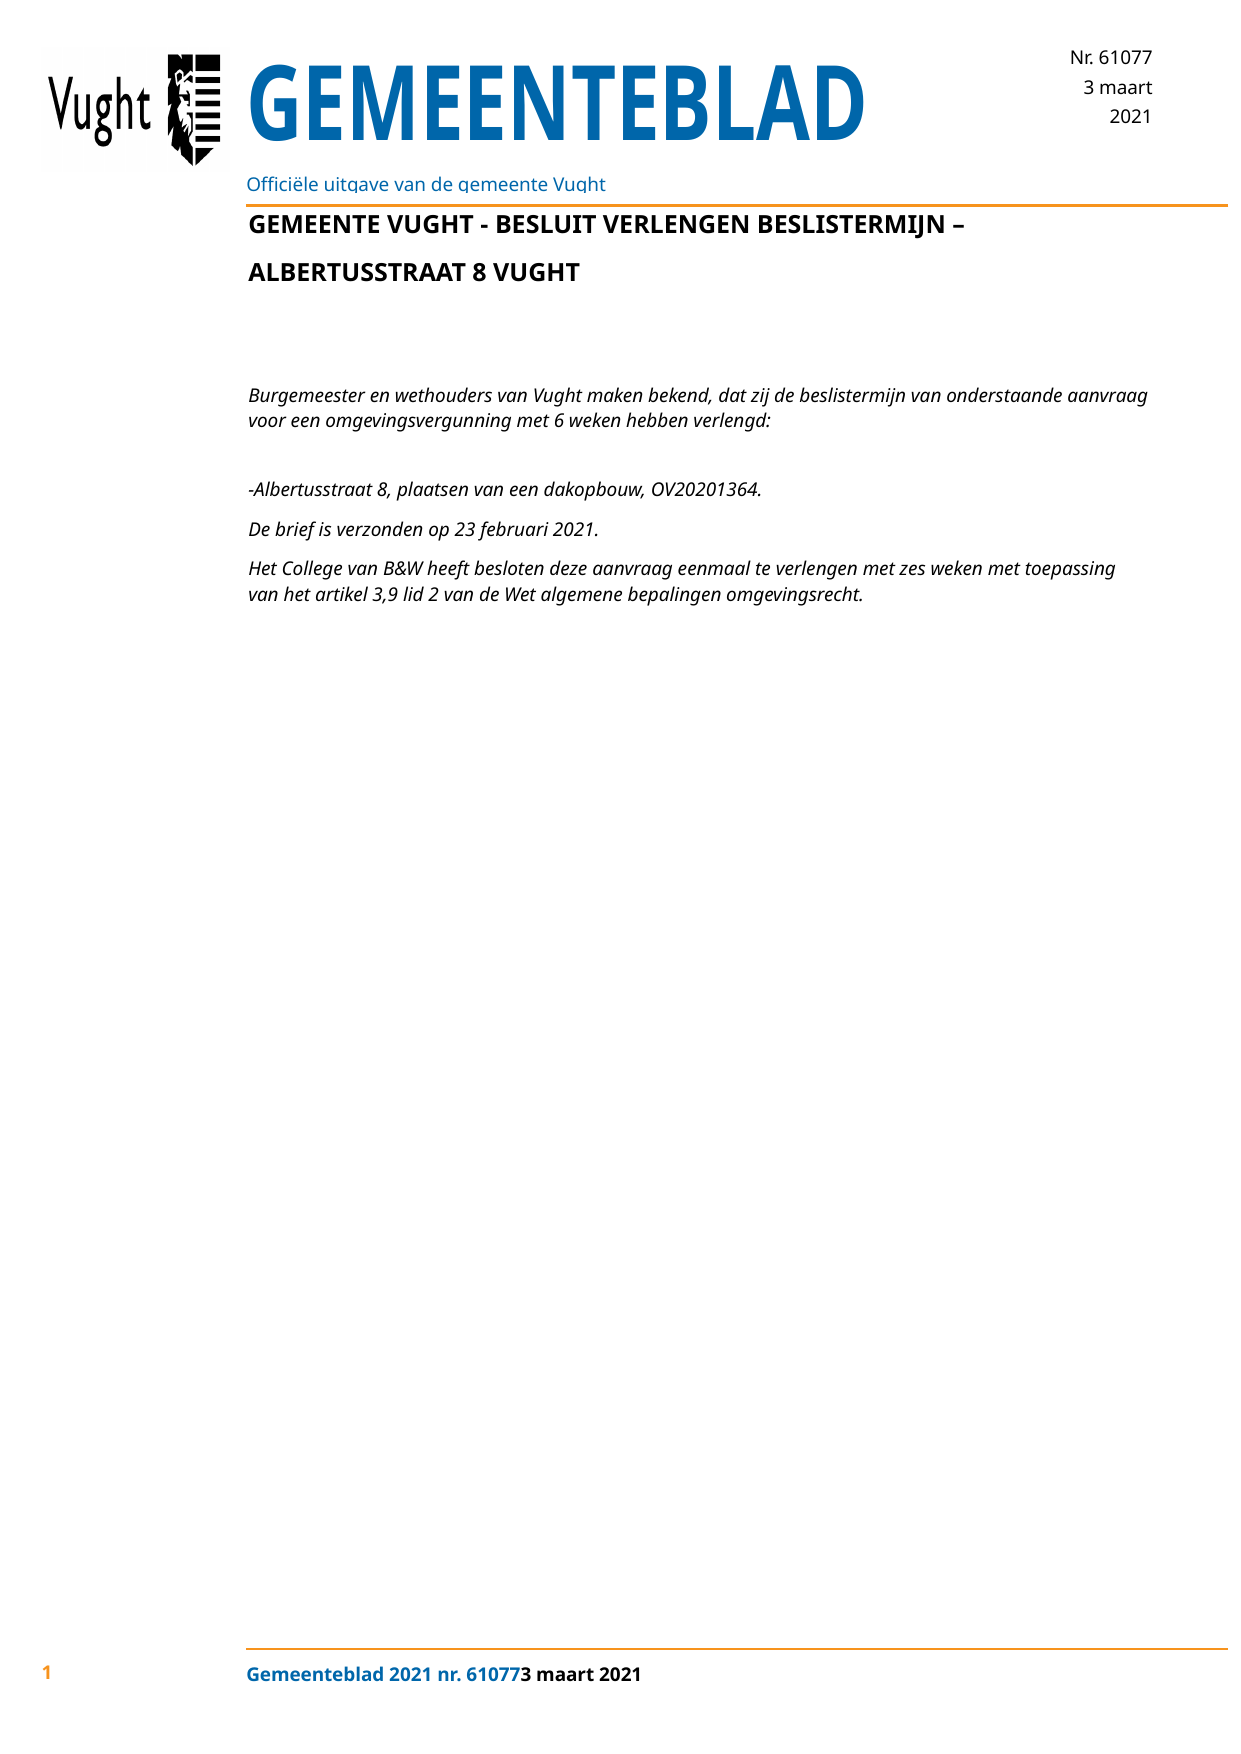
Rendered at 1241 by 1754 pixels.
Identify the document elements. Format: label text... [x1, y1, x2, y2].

picture [41, 47, 231, 172]
text GEMEENTE VUGHT - BESLUIT VERLENGEN BESLISTERMIJN –ALBERTUSSTRAAT 8 VUGHT [248, 207, 1152, 288]
text -Albertusstraat 8, plaatsen van een dakopbouw, OV20201364. [248, 476, 1152, 502]
text Het College van B&W heeft besloten deze aanvraag eenmaal te verlengen met zes weken met toepassing van het artikel 3,9 lid 2 van de Wet algemene bepalingen omgevingsrecht. [248, 555, 1152, 606]
text De brief is verzonden op 23 februari 2021. [248, 516, 1152, 541]
text Burgemeester en wethouders van Vught maken bekend, dat zij de beslistermijn van onderstaande aanvraag voor een omgevingsvergunning met 6 weken hebben verlengd: [248, 382, 1152, 433]
